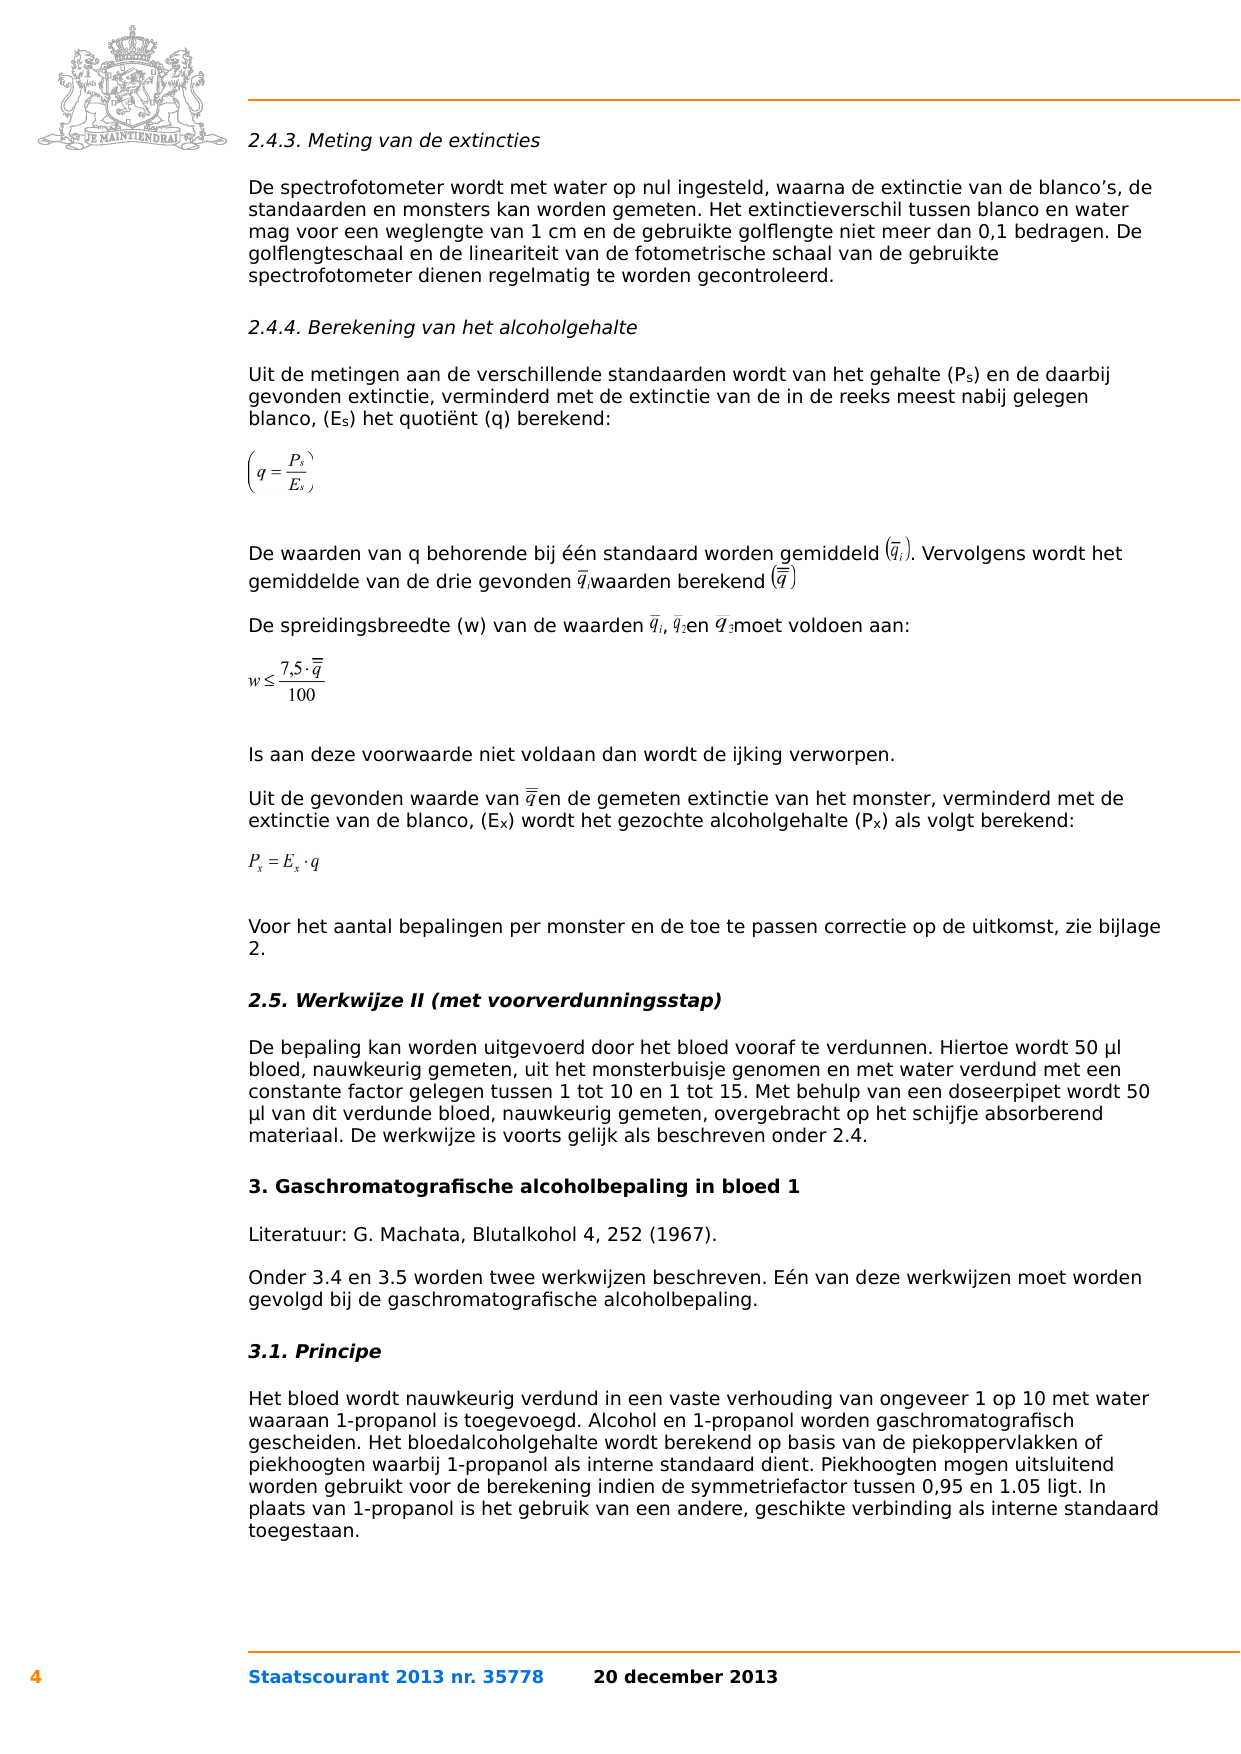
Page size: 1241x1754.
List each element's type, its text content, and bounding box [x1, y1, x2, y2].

picture [886, 536, 910, 561]
subtitle 3. Gaschromatografische alcoholbepaling in bloed 1 [248, 1176, 1163, 1198]
text Literatuur: G. Machata, Blutalkohol 4, 252 (1967). [248, 1223, 1163, 1245]
text Uit de gevonden waarde van en de gemeten extinctie van het monster, verminderd met de extinctie van de blanco, (Ex) wordt het gezochte alcoholgehalte (Px) als volgt berekend: [248, 788, 1163, 832]
text Onder 3.4 en 3.5 worden twee werkwijzen beschreven. Eén van deze werkwijzen moet worden gevolgd bij de gaschromatografische alcoholbepaling. [248, 1267, 1163, 1311]
text Het bloed wordt nauwkeurig verdund in een vaste verhouding van ongeveer 1 op 10 met water waaraan 1-propanol is toegevoegd. Alcohol en 1-propanol worden gaschromatografisch gescheiden. Het bloedalcoholgehalte wordt berekend op basis van de piekoppervlakken of piekhoogten waarbij 1-propanol als interne standaard dient. Piekhoogten mogen uitsluitend worden gebruikt voor de berekening indien de symmetriefactor tussen 0,95 en 1.05 ligt. In plaats van 1-propanol is het gebruik van een andere, geschikte verbinding als interne standaard toegestaan. [248, 1388, 1163, 1542]
text Voor het aantal bepalingen per monster en de toe te passen correctie op de uitkomst, zie bijlage 2. [248, 916, 1163, 959]
text De spectrofotometer wordt met water op nul ingesteld, waarna de extinctie van de blanco’s, de standaarden en monsters kan worden gemeten. Het extinctieverschil tussen blanco en water mag voor een weglengte van 1 cm en de gebruikte golflengte niet meer dan 0,1 bedragen. De golflengteschaal en de lineariteit van de fotometrische schaal van de gebruikte spectrofotometer dienen regelmatig te worden gecontroleerd. [248, 177, 1163, 287]
subtitle 2.4.3. Meting van de extincties [248, 130, 1163, 152]
text De waarden van q behorende bij één standaard worden gemiddeld . Vervolgens wordt het gemiddelde van de drie gevonden waarden berekend [248, 537, 1163, 593]
picture [248, 854, 319, 872]
picture [650, 615, 662, 633]
text Is aan deze voorwaarde niet voldaan dan wordt de ijking verworpen. [248, 744, 1163, 766]
subtitle 2.4.4. Berekening van het alcoholgehalte [248, 317, 1163, 339]
picture [771, 565, 796, 589]
subtitle 2.5. Werkwijze II (met voorverdunningsstap) [248, 989, 1163, 1012]
text De spreidingsbreedte (w) van de waarden , en moet voldoen aan: [248, 615, 1163, 637]
picture [715, 615, 733, 633]
picture [673, 615, 686, 633]
picture [248, 451, 313, 493]
text De bepaling kan worden uitgevoerd door het bloed vooraf te verdunnen. Hiertoe wordt 50 µl bloed, nauwkeurig gemeten, uit het monsterbuisje genomen en met water verdund met een constante factor gelegen tussen 1 tot 10 en 1 tot 15. Met behulp van een doseerpipet wordt 50 µl van dit verdunde bloed, nauwkeurig gemeten, overgebracht op het schijfje absorberend materiaal. De werkwijze is voorts gelijk als beschreven onder 2.4. [248, 1037, 1163, 1146]
picture [577, 570, 590, 589]
picture [38, 25, 227, 150]
text Uit de metingen aan de verschillende standaarden wordt van het gehalte (Ps) en de daarbij gevonden extinctie, verminderd met de extinctie van de in de reeks meest nabij gelegen blanco, (Es) het quotiënt (q) berekend: [248, 364, 1163, 430]
picture [248, 658, 325, 701]
subtitle 3.1. Principe [248, 1341, 1163, 1363]
picture [525, 788, 538, 806]
